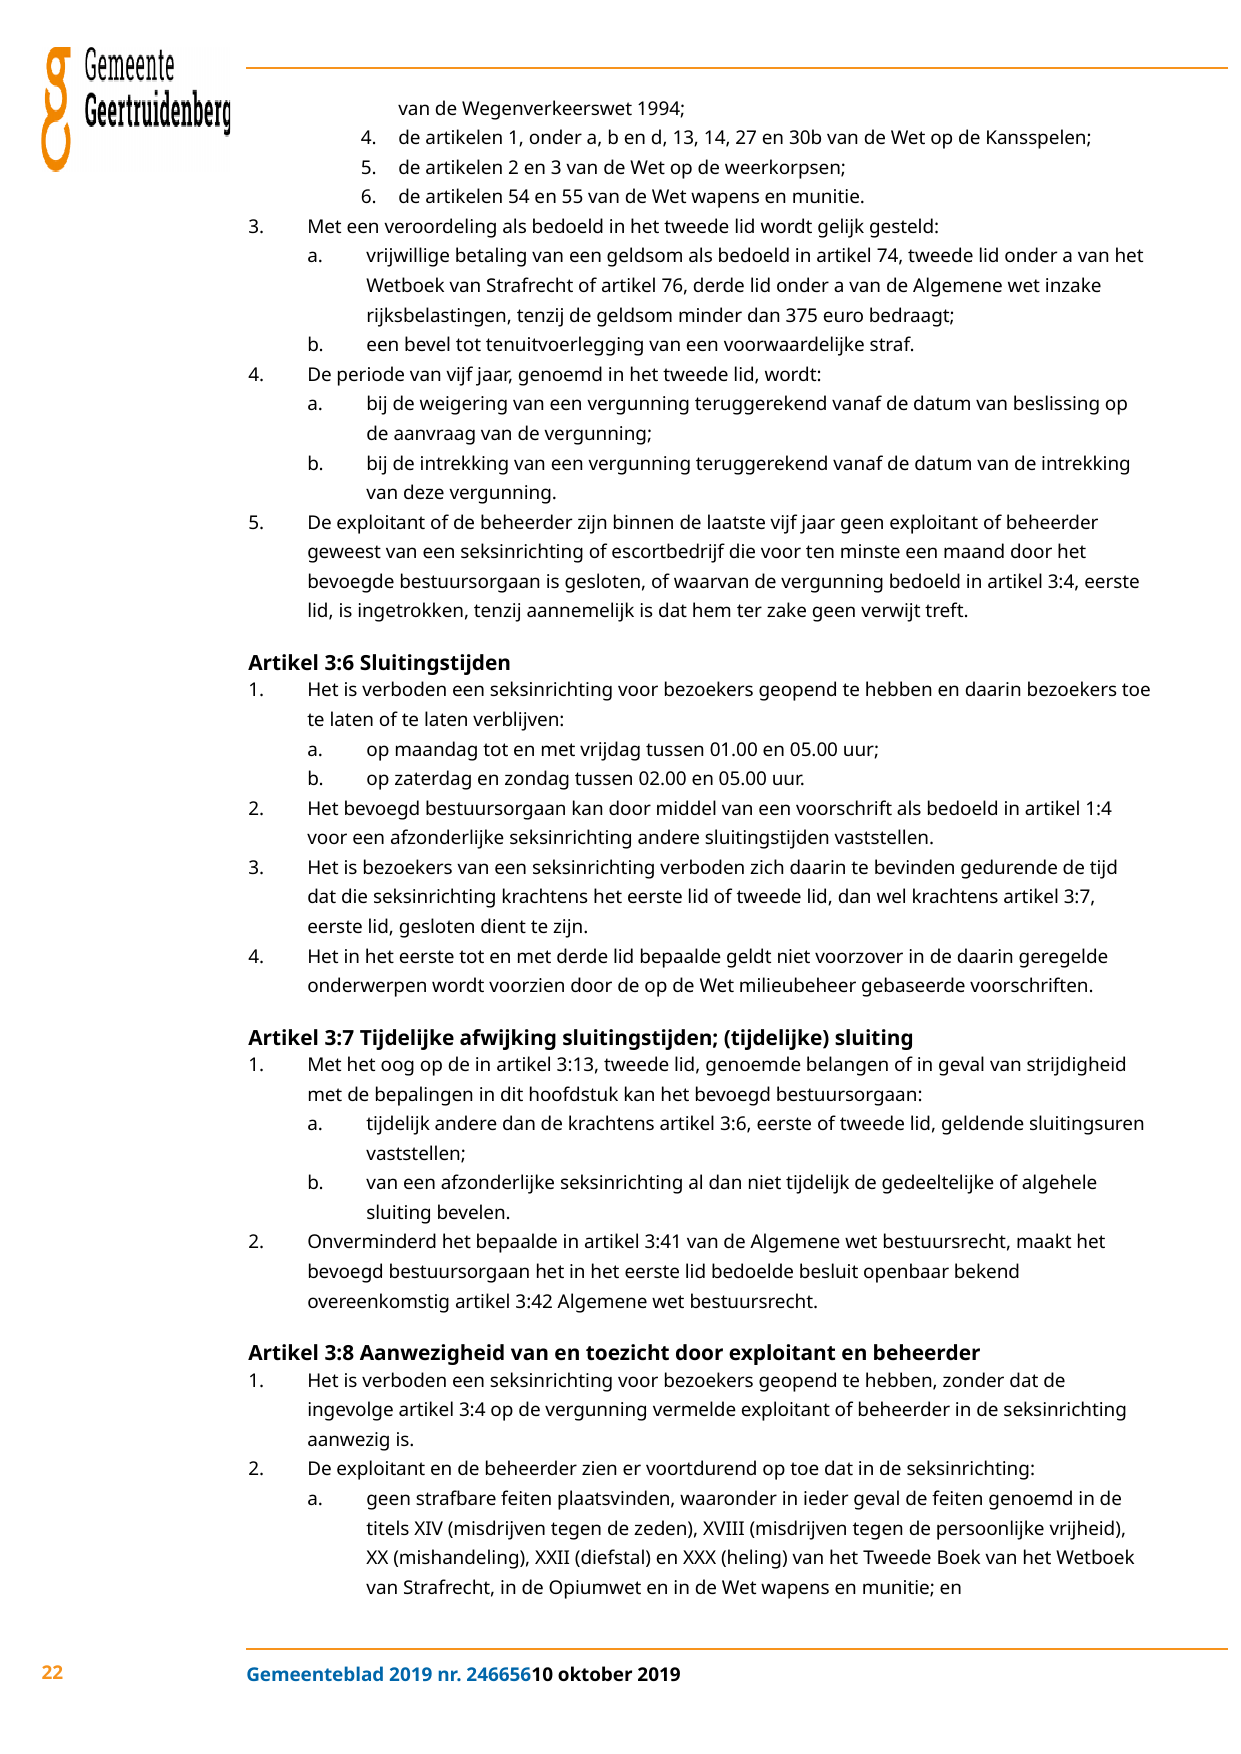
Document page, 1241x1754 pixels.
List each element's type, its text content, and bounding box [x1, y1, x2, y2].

list de artikelen 54 en 55 van de Wet wapens en munitie. [361, 183, 1152, 209]
list geen strafbare feiten plaatsvinden, waaronder in ieder geval de feiten genoemd in de titels XIV (misdrijven tegen de zeden), XVIII (misdrijven tegen de persoonlijke vrijheid), XX (mishandeling), XXII (diefstal) en XXX (heling) van het Tweede Boek van het Wetboek van Strafrecht, in de Opiumwet en in de Wet wapens en munitie; en [307, 1485, 1152, 1599]
text Artikel 3:6 Sluitingstijden [248, 648, 1152, 677]
list Met het oog op de in artikel 3:13, tweede lid, genoemde belangen of in geval van strijdigheid met de bepalingen in dit hoofdstuk kan het bevoegd bestuursorgaan: [248, 1051, 1152, 1107]
text Artikel 3:8 Aanwezigheid van en toezicht door exploitant en beheerder [248, 1338, 1152, 1367]
picture [41, 47, 231, 172]
list De periode van vijf jaar, genoemd in het tweede lid, wordt: [248, 361, 1152, 387]
list Het is verboden een seksinrichting voor bezoekers geopend te hebben, zonder dat de ingevolge artikel 3:4 op de vergunning vermelde exploitant of beheerder in de seksinrichting aanwezig is. [248, 1367, 1152, 1452]
list op maandag tot en met vrijdag tussen 01.00 en 05.00 uur; [307, 736, 1152, 761]
list bij de intrekking van een vergunning teruggerekend vanaf de datum van de intrekking van deze vergunning. [307, 450, 1152, 505]
list De exploitant en de beheerder zien er voortdurend op toe dat in de seksinrichting: [248, 1456, 1152, 1481]
list tijdelijk andere dan de krachtens artikel 3:6, eerste of tweede lid, geldende sluitingsuren vaststellen; [307, 1110, 1152, 1166]
list de artikelen 1, onder a, b en d, 13, 14, 27 en 30b van de Wet op de Kansspelen; [361, 124, 1152, 150]
list Het is verboden een seksinrichting voor bezoekers geopend te hebben en daarin bezoekers toe te laten of te laten verblijven: [248, 677, 1152, 732]
list vrijwillige betaling van een geldsom als bedoeld in artikel 74, tweede lid onder a van het Wetboek van Strafrecht of artikel 76, derde lid onder a van de Algemene wet inzake rijksbelastingen, tenzij de geldsom minder dan 375 euro bedraagt; [307, 243, 1152, 328]
list bij de weigering van een vergunning teruggerekend vanaf de datum van beslissing op de aanvraag van de vergunning; [307, 391, 1152, 446]
list Het bevoegd bestuursorgaan kan door middel van een voorschrift als bedoeld in artikel 1:4 voor een afzonderlijke seksinrichting andere sluitingstijden vaststellen. [248, 795, 1152, 850]
list van een afzonderlijke seksinrichting al dan niet tijdelijk de gedeeltelijke of algehele sluiting bevelen. [307, 1169, 1152, 1225]
list Het in het eerste tot en met derde lid bepaalde geldt niet voorzover in de daarin geregelde onderwerpen wordt voorzien door de op de Wet milieubeheer gebaseerde voorschriften. [248, 943, 1152, 998]
list van de Wegenverkeerswet 1994; [361, 95, 1152, 121]
list De exploitant of de beheerder zijn binnen de laatste vijf jaar geen exploitant of beheerder geweest van een seksinrichting of escortbedrijf die voor ten minste een maand door het bevoegde bestuursorgaan is gesloten, of waarvan de vergunning bedoeld in artikel 3:4, eerste lid, is ingetrokken, tenzij aannemelijk is dat hem ter zake geen verwijt treft. [248, 509, 1152, 623]
list Onverminderd het bepaalde in artikel 3:41 van de Algemene wet bestuursrecht, maakt het bevoegd bestuursorgaan het in het eerste lid bedoelde besluit openbaar bekend overeenkomstig artikel 3:42 Algemene wet bestuursrecht. [248, 1229, 1152, 1314]
list Het is bezoekers van een seksinrichting verboden zich daarin te bevinden gedurende de tijd dat die seksinrichting krachtens het eerste lid of tweede lid, dan wel krachtens artikel 3:7, eerste lid, gesloten dient te zijn. [248, 854, 1152, 939]
list de artikelen 2 en 3 van de Wet op de weerkorpsen; [361, 154, 1152, 180]
list een bevel tot tenuitvoerlegging van een voorwaardelijke straf. [307, 331, 1152, 357]
list Met een veroordeling als bedoeld in het tweede lid wordt gelijk gesteld: [248, 213, 1152, 239]
text Artikel 3:7 Tijdelijke afwijking sluitingstijden; (tijdelijke) sluiting [248, 1023, 1152, 1051]
list op zaterdag en zondag tussen 02.00 en 05.00 uur. [307, 765, 1152, 791]
